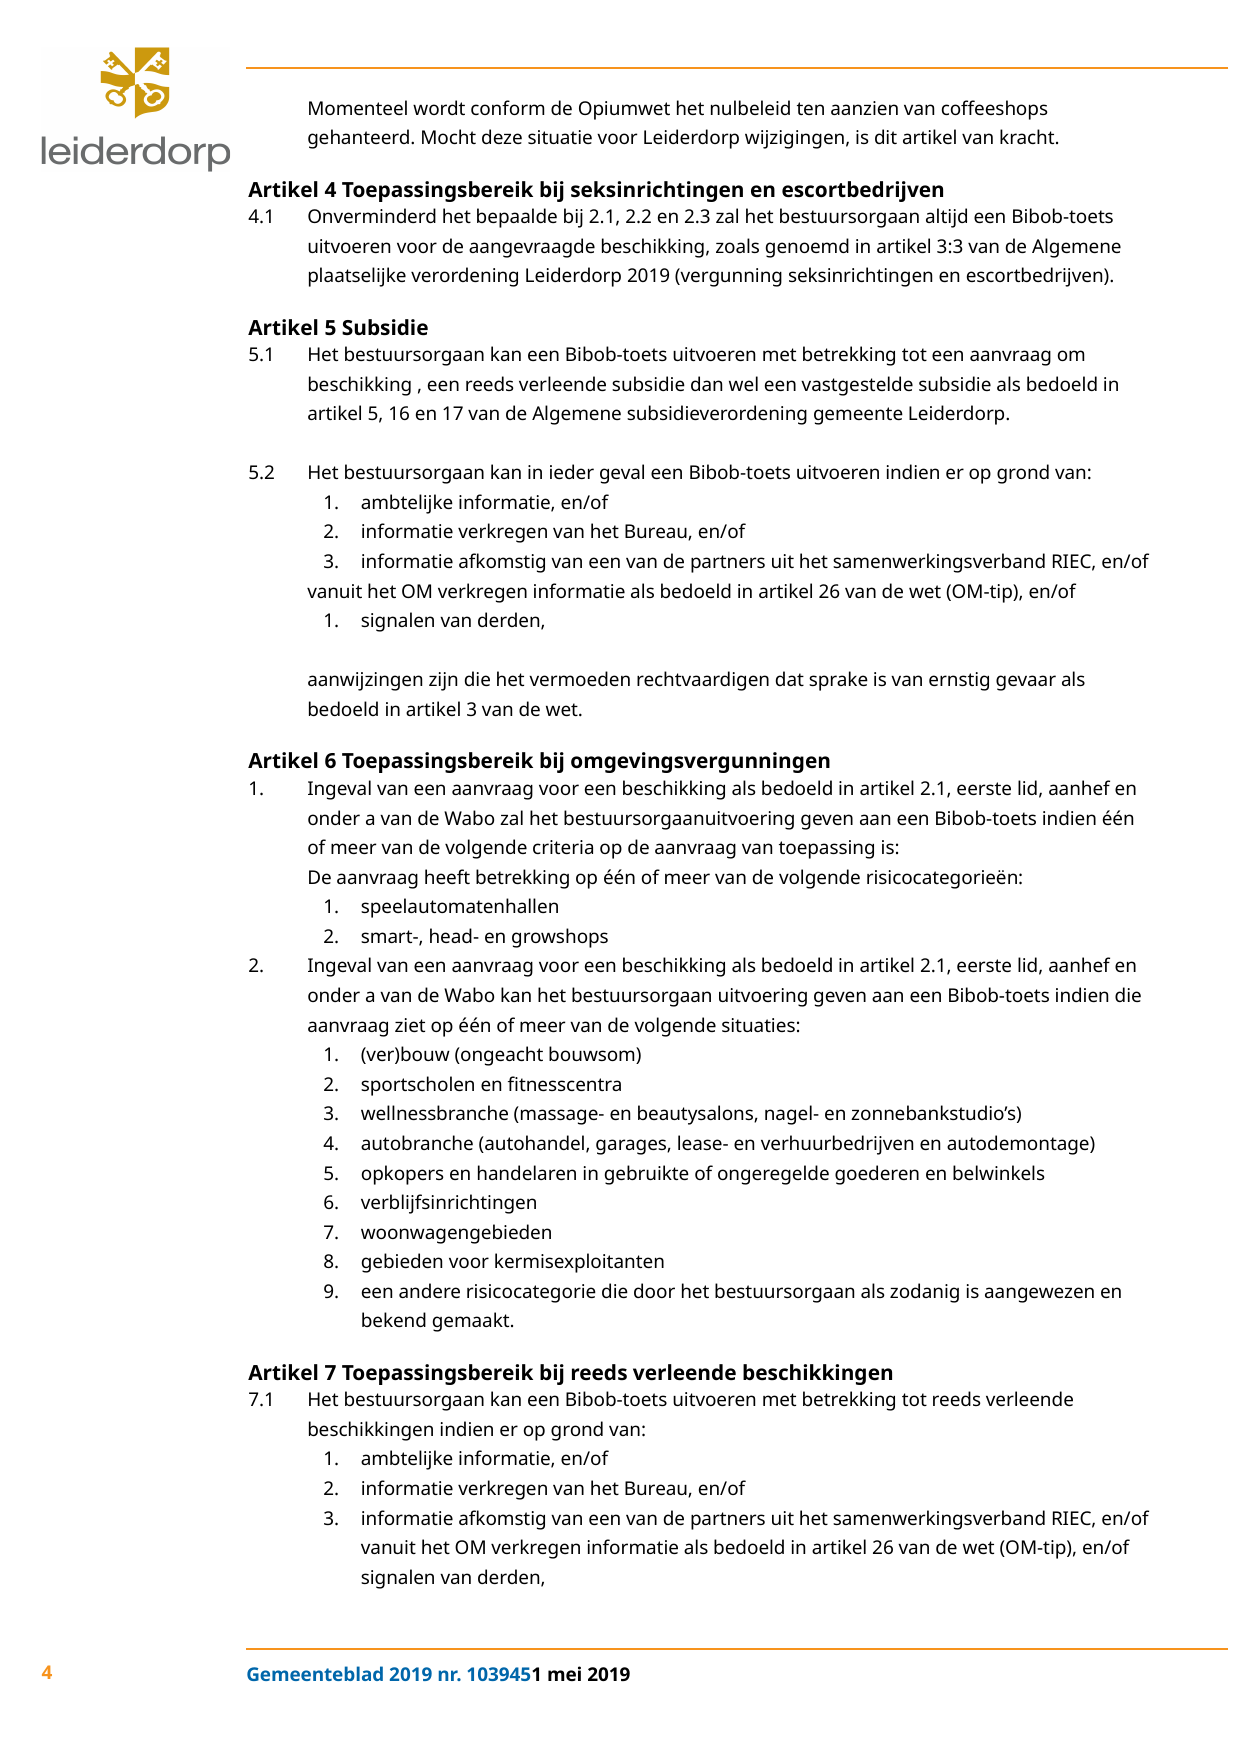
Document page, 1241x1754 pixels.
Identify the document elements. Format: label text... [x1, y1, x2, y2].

list autobranche (autohandel, garages, lease- en verhuurbedrijven en autodemontage) [323, 1130, 1152, 1156]
list sportscholen en fitnesscentra [323, 1071, 1152, 1097]
list woonwagengebieden [323, 1219, 1152, 1244]
list wellnessbranche (massage- en beautysalons, nagel- en zonnebankstudio’s) [323, 1101, 1152, 1126]
list smart-, head- en growshops [323, 923, 1152, 949]
list (ver)bouw (ongeacht bouwsom) [323, 1041, 1152, 1067]
text Artikel 7 Toepassingsbereik bij reeds verleende beschikkingen [248, 1358, 1152, 1386]
list informatie afkomstig van een van de partners uit het samenwerkingsverband RIEC, en/of vanuit het OM verkregen informatie als bedoeld in artikel 26 van de wet (OM-tip), en/of signalen van derden, [323, 1505, 1152, 1590]
text Artikel 4 Toepassingsbereik bij seksinrichtingen en escortbedrijven [248, 175, 1152, 203]
text Artikel 5 Subsidie [248, 313, 1152, 341]
list opkopers en handelaren in gebruikte of ongeregelde goederen en belwinkels [323, 1160, 1152, 1185]
list ambtelijke informatie, en/of [323, 1446, 1152, 1471]
list Het bestuursorgaan kan een Bibob-toets uitvoeren met betrekking tot een aanvraag om beschikking , een reeds verleende subsidie dan wel een vastgestelde subsidie als bedoeld in artikel 5, 16 en 17 van de Algemene subsidieverordening gemeente Leiderdorp. [248, 341, 1152, 426]
list informatie verkregen van het Bureau, en/of [323, 1475, 1152, 1501]
list informatie verkregen van het Bureau, en/of [323, 519, 1152, 544]
list vanuit het OM verkregen informatie als bedoeld in artikel 26 van de wet (OM-tip), en/of [248, 578, 1152, 604]
list speelautomatenhallen [323, 893, 1152, 919]
list verblijfsinrichtingen [323, 1189, 1152, 1215]
list een andere risicocategorie die door het bestuursorgaan als zodanig is aangewezen en bekend gemaakt. [323, 1278, 1152, 1333]
list Onverminderd het bepaalde bij 2.1, 2.2 en 2.3 zal het bestuursorgaan altijd een Bibob-toets uitvoeren voor de aangevraagde beschikking, zoals genoemd in artikel 3:3 van de Algemene plaatselijke verordening Leiderdorp 2019 (vergunning seksinrichtingen en escortbedrijven). [248, 203, 1152, 288]
list informatie afkomstig van een van de partners uit het samenwerkingsverband RIEC, en/of [323, 548, 1152, 574]
list ambtelijke informatie, en/of [323, 489, 1152, 515]
list Ingeval van een aanvraag voor een beschikking als bedoeld in artikel 2.1, eerste lid, aanhef en onder a van de Wabo kan het bestuursorgaan uitvoering geven aan een Bibob-toets indien die aanvraag ziet op één of meer van de volgende situaties: [248, 953, 1152, 1037]
list Ingeval van een aanvraag voor een beschikking als bedoeld in artikel 2.1, eerste lid, aanhef en onder a van de Wabo zal het bestuursorgaanuitvoering geven aan een Bibob-toets indien één of meer van de volgende criteria op de aanvraag van toepassing is: [248, 775, 1152, 860]
list Momenteel wordt conform de Opiumwet het nulbeleid ten aanzien van coffeeshops gehanteerd. Mocht deze situatie voor Leiderdorp wijzigingen, is dit artikel van kracht. [248, 95, 1152, 150]
list signalen van derden, [323, 607, 1152, 633]
list De aanvraag heeft betrekking op één of meer van de volgende risicocategorieën: [248, 864, 1152, 889]
picture [41, 47, 231, 172]
list Het bestuursorgaan kan in ieder geval een Bibob-toets uitvoeren indien er op grond van: [248, 459, 1152, 485]
list aanwijzingen zijn die het vermoeden rechtvaardigen dat sprake is van ernstig gevaar als bedoeld in artikel 3 van de wet. [248, 667, 1152, 722]
text Artikel 6 Toepassingsbereik bij omgevingsvergunningen [248, 747, 1152, 775]
list gebieden voor kermisexploitanten [323, 1248, 1152, 1274]
list Het bestuursorgaan kan een Bibob-toets uitvoeren met betrekking tot reeds verleende beschikkingen indien er op grond van: [248, 1386, 1152, 1442]
